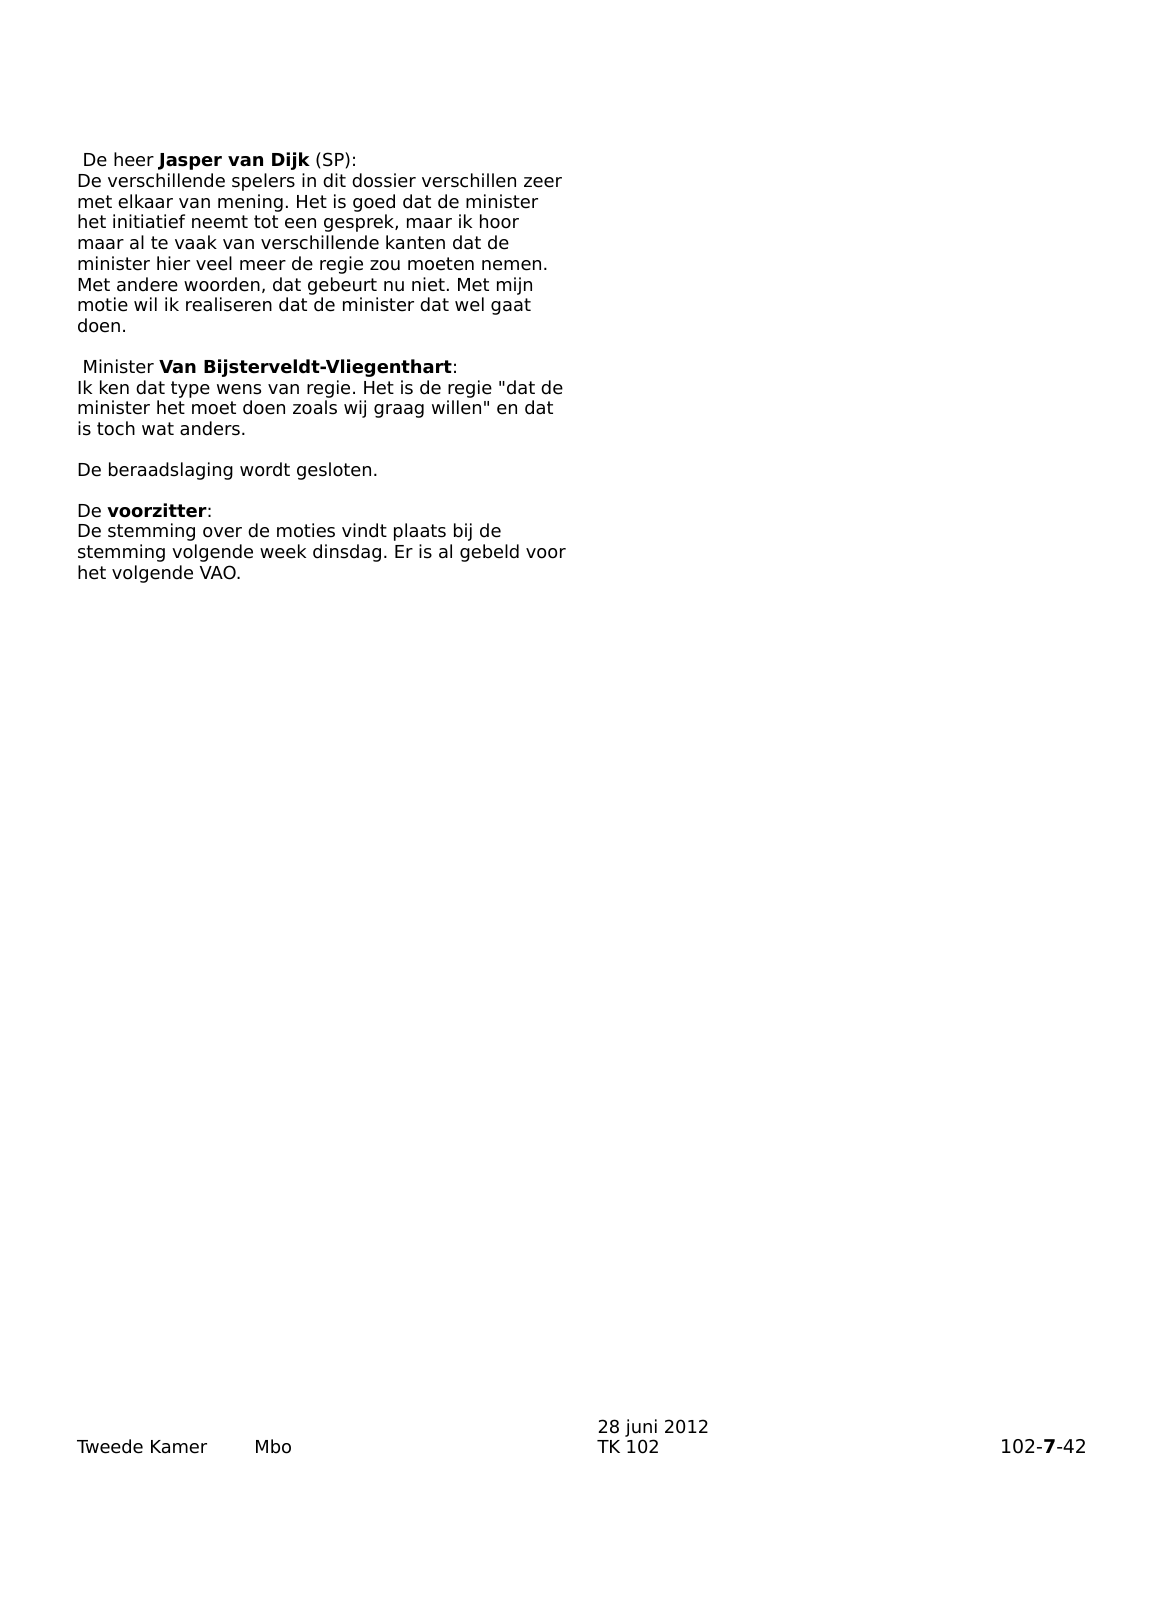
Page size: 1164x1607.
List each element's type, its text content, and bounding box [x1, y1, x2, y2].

text De voorzitter: [77, 500, 567, 521]
text De heer Jasper van Dijk (SP): [77, 150, 567, 171]
text De stemming over de moties vindt plaats bij de stemming volgende week dinsdag. Er is al gebeld voor het volgende VAO. [77, 521, 567, 583]
text Minister Van Bijsterveldt-Vliegenthart: [77, 357, 567, 377]
text Ik ken dat type wens van regie. Het is de regie "dat de minister het moet doen zoals wij graag willen" en dat is toch wat anders. [77, 377, 567, 440]
text De verschillende spelers in dit dossier verschillen zeer met elkaar van mening. Het is goed dat de minister het initiatief neemt tot een gesprek, maar ik hoor maar al te vaak van verschillende kanten dat de minister hier veel meer de regie zou moeten nemen. Met andere woorden, dat gebeurt nu niet. Met mijn motie wil ik realiseren dat de minister dat wel gaat doen. [77, 171, 567, 337]
text De beraadslaging wordt gesloten. [77, 460, 567, 480]
